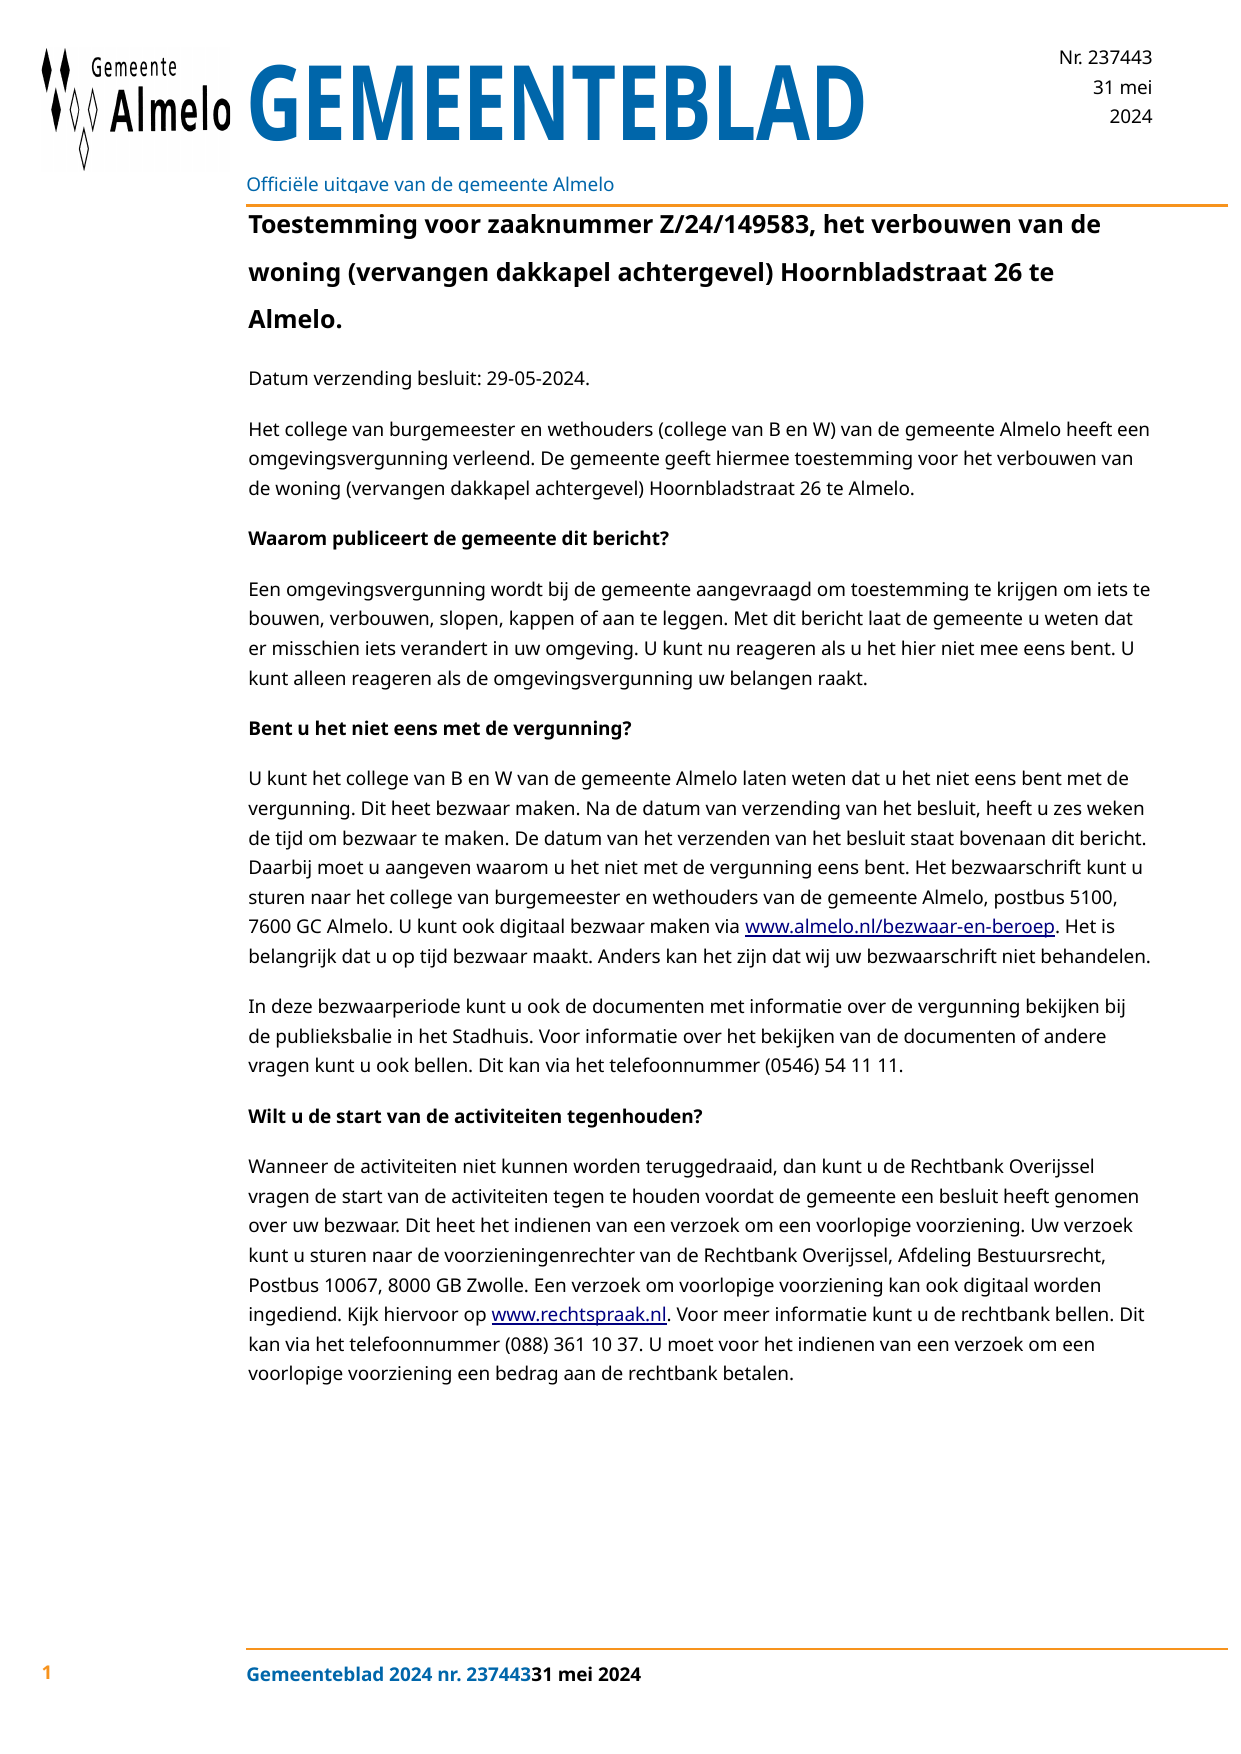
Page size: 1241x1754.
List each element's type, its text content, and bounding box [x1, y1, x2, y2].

text Een omgevingsvergunning wordt bij de gemeente aangevraagd om toestemming te krijgen om iets te bouwen, verbouwen, slopen, kappen of aan te leggen. Met dit bericht laat de gemeente u weten dat er misschien iets verandert in uw omgeving. U kunt nu reageren als u het hier niet mee eens bent. U kunt alleen reageren als de omgevingsvergunning uw belangen raakt. [248, 576, 1152, 690]
text Het college van burgemeester en wethouders (college van B en W) van de gemeente Almelo heeft een omgevingsvergunning verleend. De gemeente geeft hiermee toestemming voor het verbouwen van de woning (vervangen dakkapel achtergevel) Hoornbladstraat 26 te Almelo. [248, 416, 1152, 501]
text Waarom publiceert de gemeente dit bericht? [248, 526, 1152, 551]
text U kunt het college van B en W van de gemeente Almelo laten weten dat u het niet eens bent met de vergunning. Dit heet bezwaar maken. Na de datum van verzending van het besluit, heeft u zes weken de tijd om bezwaar te maken. De datum van het verzenden van het besluit staat bovenaan dit bericht. Daarbij moet u aangeven waarom u het niet met de vergunning eens bent. Het bezwaarschrift kunt u sturen naar het college van burgemeester en wethouders van de gemeente Almelo, postbus 5100, 7600 GC Almelo. U kunt ook digitaal bezwaar maken via www.almelo.nl/bezwaar-en-beroep. Het is belangrijk dat u op tijd bezwaar maakt. Anders kan het zijn dat wij uw bezwaarschrift niet behandelen. [248, 766, 1152, 969]
text Wanneer de activiteiten niet kunnen worden teruggedraaid, dan kunt u de Rechtbank Overijssel vragen de start van de activiteiten tegen te houden voordat de gemeente een besluit heeft genomen over uw bezwaar. Dit heet het indienen van een verzoek om een voorlopige voorziening. Uw verzoek kunt u sturen naar de voorzieningenrechter van de Rechtbank Overijssel, Afdeling Bestuursrecht, Postbus 10067, 8000 GB Zwolle. Een verzoek om voorlopige voorziening kan ook digitaal worden ingediend. Kijk hiervoor op www.rechtspraak.nl. Voor meer informatie kunt u de rechtbank bellen. Dit kan via het telefoonnummer (088) 361 10 37. U moet voor het indienen van een verzoek om een voorlopige voorziening een bedrag aan de rechtbank betalen. [248, 1153, 1152, 1386]
text Datum verzending besluit: 29-05-2024. [248, 366, 1152, 391]
text In deze bezwaarperiode kunt u ook de documenten met informatie over de vergunning bekijken bij de publieksbalie in het Stadhuis. Voor informatie over het bekijken van de documenten of andere vragen kunt u ook bellen. Dit kan via het telefoonnummer (0546) 54 11 11. [248, 993, 1152, 1078]
text Wilt u de start van de activiteiten tegenhouden? [248, 1103, 1152, 1129]
text Bent u het niet eens met de vergunning? [248, 715, 1152, 741]
picture [41, 47, 231, 172]
text Toestemming voor zaaknummer Z/24/149583, het verbouwen van de woning (vervangen dakkapel achtergevel) Hoornbladstraat 26 te Almelo. [248, 207, 1152, 336]
